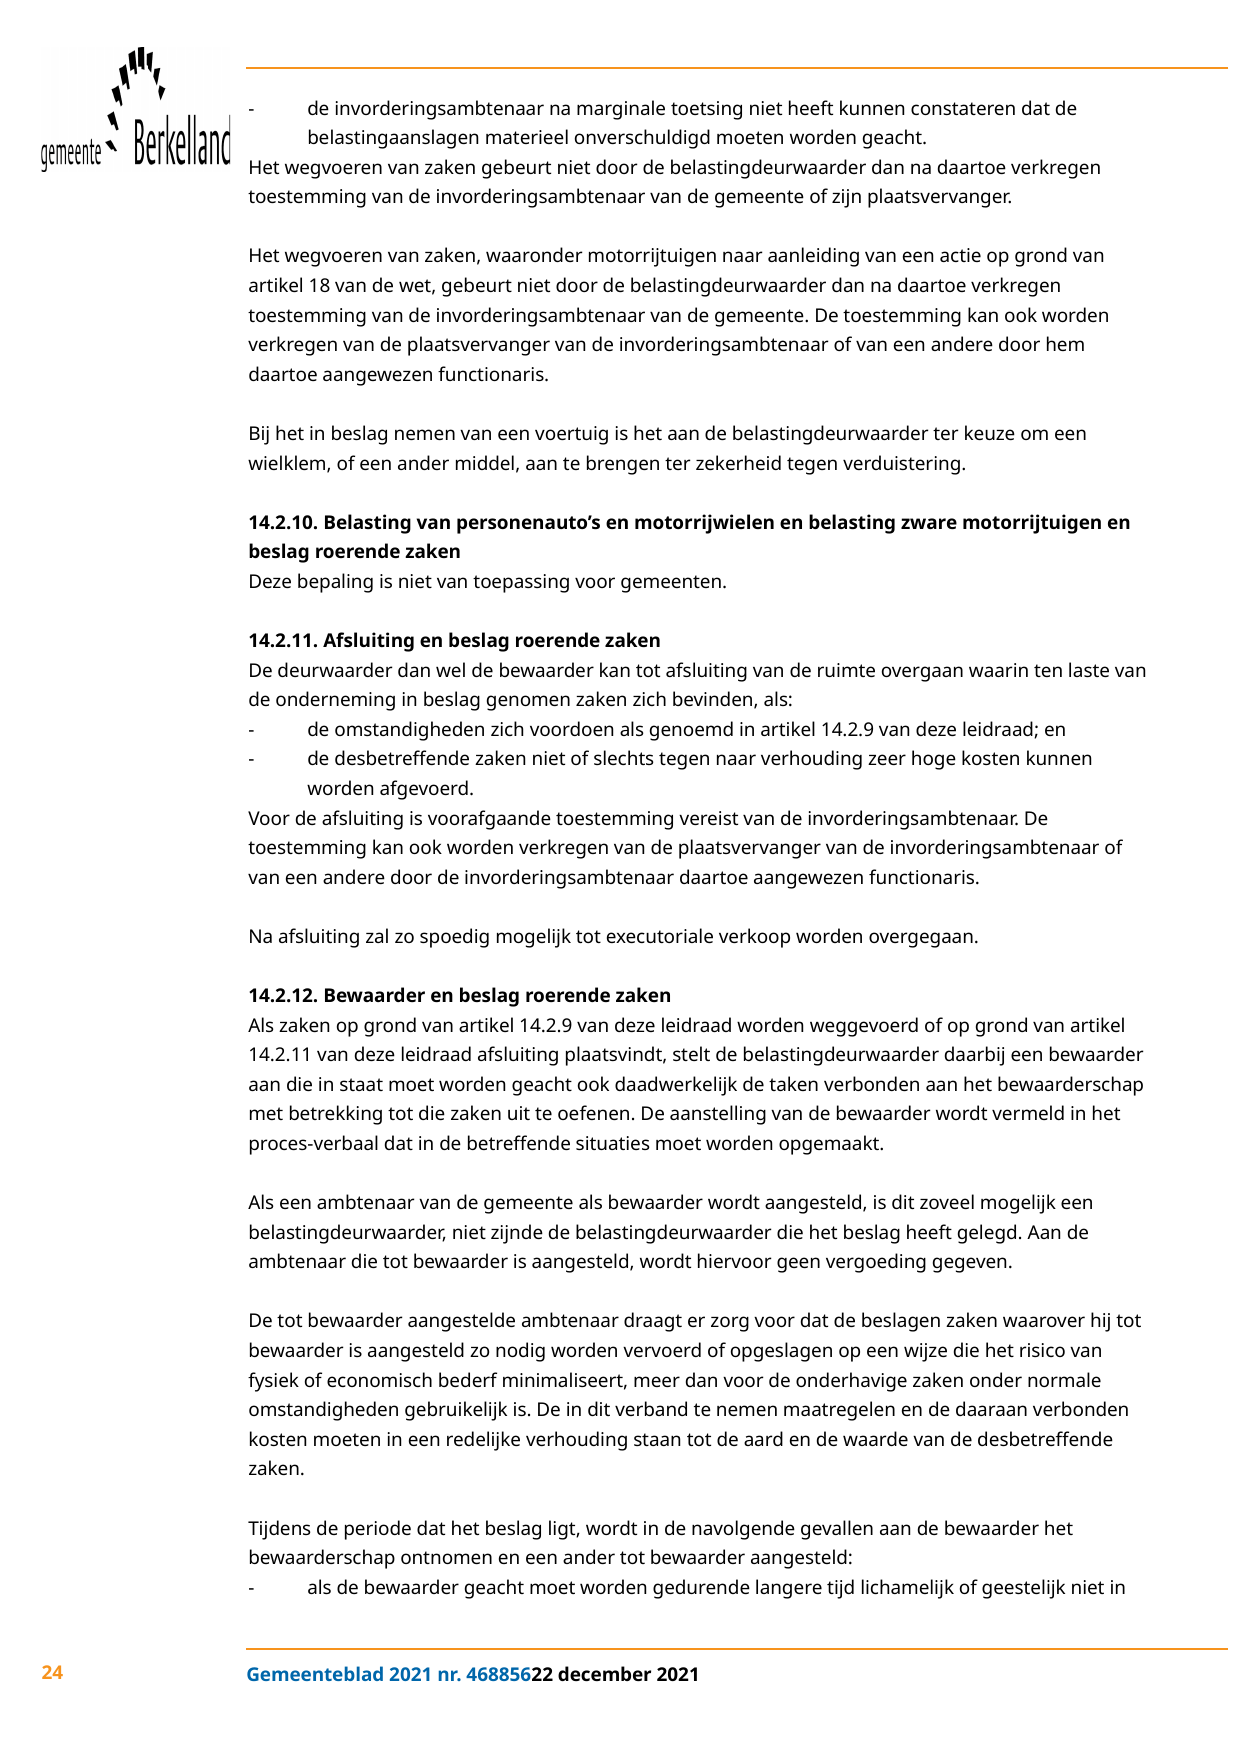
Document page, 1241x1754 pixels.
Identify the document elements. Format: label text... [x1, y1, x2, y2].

text Als een ambtenaar van de gemeente als bewaarder wordt aangesteld, is dit zoveel mogelijk een belastingdeurwaarder, niet zijnde de belastingdeurwaarder die het beslag heeft gelegd. Aan de ambtenaar die tot bewaarder is aangesteld, wordt hiervoor geen vergoeding gegeven. [248, 1189, 1152, 1274]
picture [41, 47, 231, 172]
list de omstandigheden zich voordoen als genoemd in artikel 14.2.9 van deze leidraad; en [248, 716, 1152, 742]
text Voor de afsluiting is voorafgaande toestemming vereist van de invorderingsambtenaar. De toestemming kan ook worden verkregen van de plaatsvervanger van de invorderingsambtenaar of van een andere door de invorderingsambtenaar daartoe aangewezen functionaris. [248, 805, 1152, 890]
list als de bewaarder geacht moet worden gedurende langere tijd lichamelijk of geestelijk niet in [248, 1574, 1152, 1600]
list de desbetreffende zaken niet of slechts tegen naar verhouding zeer hoge kosten kunnen worden afgevoerd. [248, 746, 1152, 801]
text 14.2.10. Belasting van personenauto’s en motorrijwielen en belasting zware motorrijtuigen en beslag roerende zaken [248, 509, 1152, 564]
text Het wegvoeren van zaken, waaronder motorrijtuigen naar aanleiding van een actie op grond van artikel 18 van de wet, gebeurt niet door de belastingdeurwaarder dan na daartoe verkregen toestemming van de invorderingsambtenaar van de gemeente. De toestemming kan ook worden verkregen van de plaatsvervanger van de invorderingsambtenaar of van een andere door hem daartoe aangewezen functionaris. [248, 243, 1152, 387]
text Na afsluiting zal zo spoedig mogelijk tot executoriale verkoop worden overgegaan. [248, 923, 1152, 949]
list de invorderingsambtenaar na marginale toetsing niet heeft kunnen constateren dat de belastingaanslagen materieel onverschuldigd moeten worden geacht. [248, 95, 1152, 150]
text De deurwaarder dan wel de bewaarder kan tot afsluiting van de ruimte overgaan waarin ten laste van de onderneming in beslag genomen zaken zich bevinden, als: [248, 657, 1152, 712]
text Het wegvoeren van zaken gebeurt niet door de belastingdeurwaarder dan na daartoe verkregen toestemming van de invorderingsambtenaar van de gemeente of zijn plaatsvervanger. [248, 154, 1152, 209]
text 14.2.12. Bewaarder en beslag roerende zaken [248, 982, 1152, 1008]
text De tot bewaarder aangestelde ambtenaar draagt er zorg voor dat de beslagen zaken waarover hij tot bewaarder is aangesteld zo nodig worden vervoerd of opgeslagen op een wijze die het risico van fysiek of economisch bederf minimaliseert, meer dan voor de onderhavige zaken onder normale omstandigheden gebruikelijk is. De in dit verband te nemen maatregelen en de daaraan verbonden kosten moeten in een redelijke verhouding staan tot de aard en de waarde van de desbetreffende zaken. [248, 1308, 1152, 1481]
text Bij het in beslag nemen van een voertuig is het aan de belastingdeurwaarder ter keuze om een wielklem, of een ander middel, aan te brengen ter zekerheid tegen verduistering. [248, 420, 1152, 476]
text Als zaken op grond van artikel 14.2.9 van deze leidraad worden weggevoerd of op grond van artikel 14.2.11 van deze leidraad afsluiting plaatsvindt, stelt de belastingdeurwaarder daarbij een bewaarder aan die in staat moet worden geacht ook daadwerkelijk de taken verbonden aan het bewaarderschap met betrekking tot die zaken uit te oefenen. De aanstelling van de bewaarder wordt vermeld in het proces-verbaal dat in de betreffende situaties moet worden opgemaakt. [248, 1012, 1152, 1156]
text 14.2.11. Afsluiting en beslag roerende zaken [248, 627, 1152, 653]
text Tijdens de periode dat het beslag ligt, wordt in de navolgende gevallen aan de bewaarder het bewaarderschap ontnomen en een ander tot bewaarder aangesteld: [248, 1515, 1152, 1570]
text Deze bepaling is niet van toepassing voor gemeenten. [248, 568, 1152, 594]
